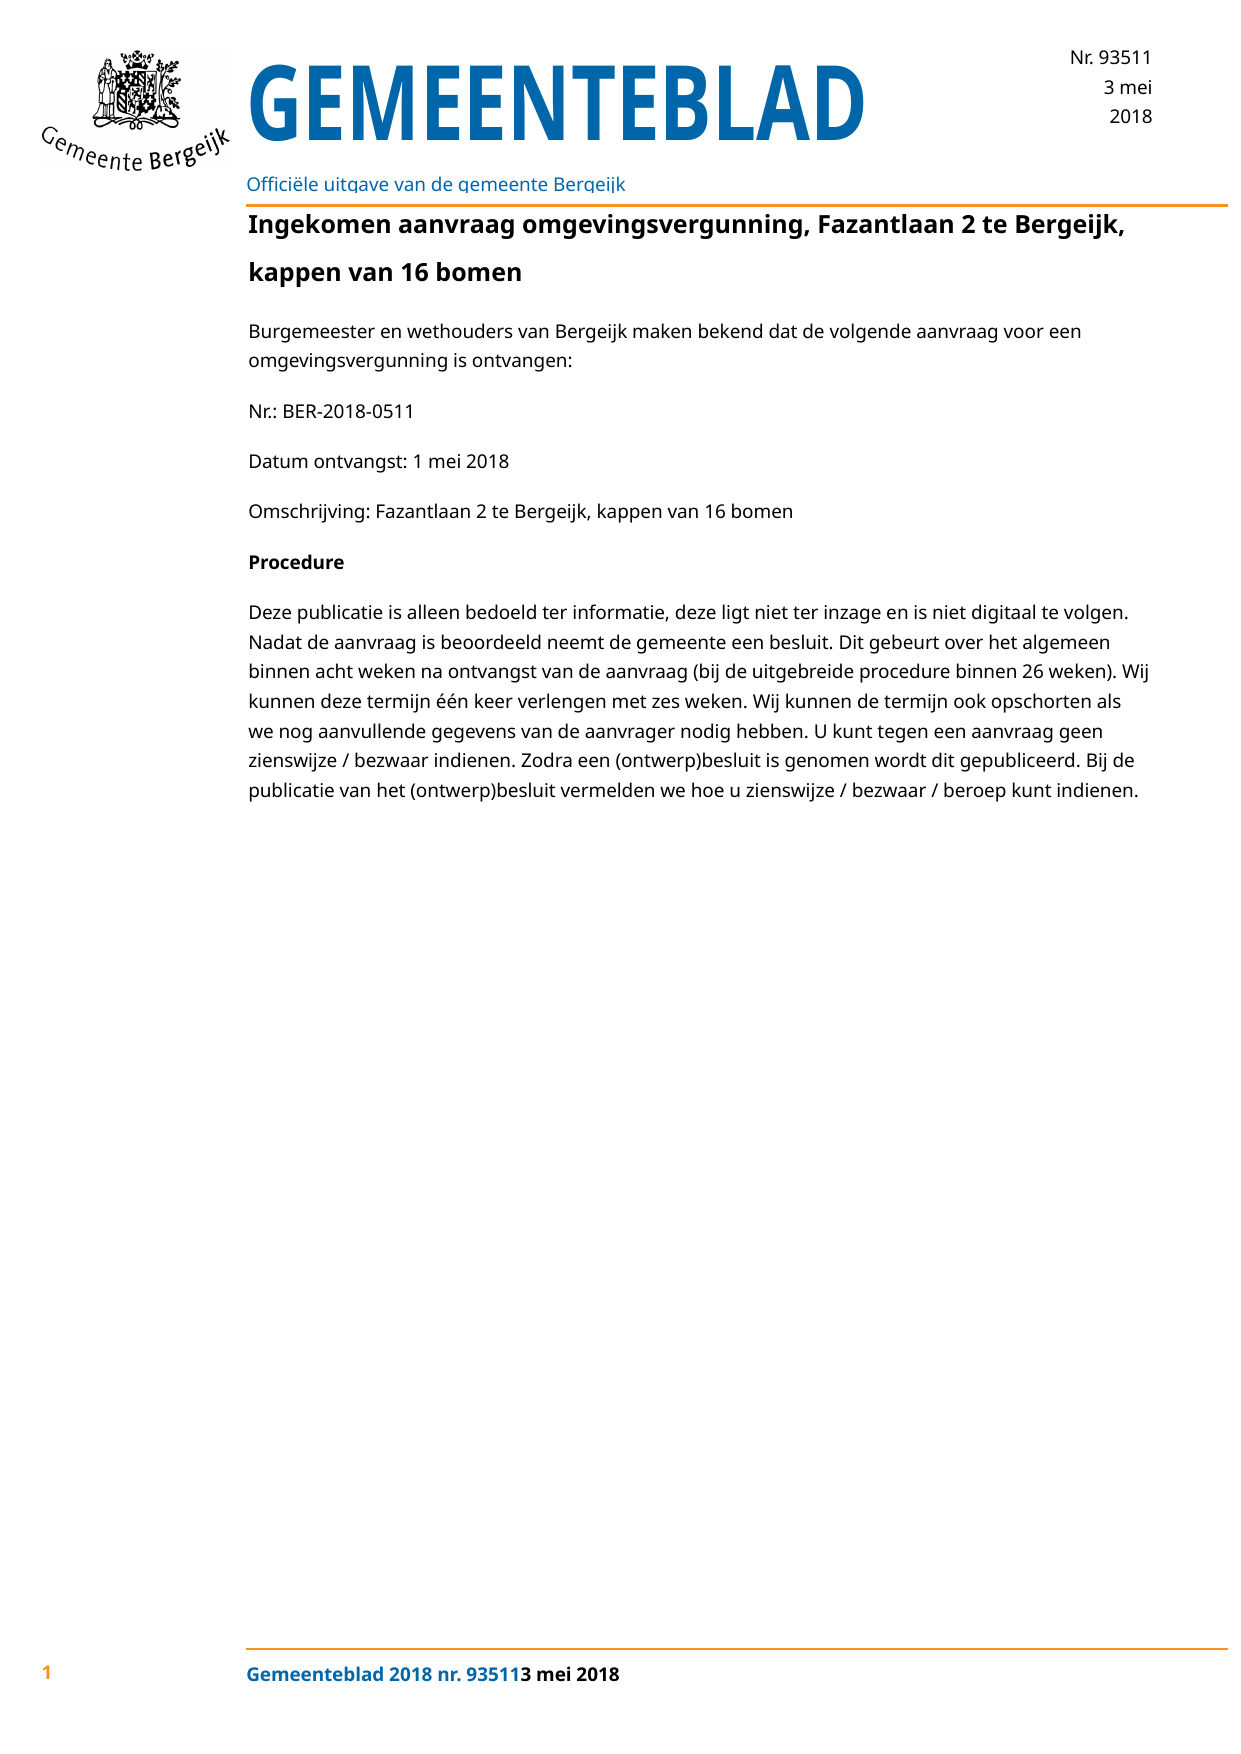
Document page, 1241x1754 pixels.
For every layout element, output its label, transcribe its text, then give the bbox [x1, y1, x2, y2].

picture [41, 47, 231, 172]
text Procedure [248, 549, 1152, 575]
text Datum ontvangst: 1 mei 2018 [248, 448, 1152, 474]
text Burgemeester en wethouders van Bergeijk maken bekend dat de volgende aanvraag voor een omgevingsvergunning is ontvangen: [248, 318, 1152, 373]
text Omschrijving: Fazantlaan 2 te Bergeijk, kappen van 16 bomen [248, 499, 1152, 524]
text Deze publicatie is alleen bedoeld ter informatie, deze ligt niet ter inzage en is niet digitaal te volgen. Nadat de aanvraag is beoordeeld neemt de gemeente een besluit. Dit gebeurt over het algemeen binnen acht weken na ontvangst van de aanvraag (bij de uitgebreide procedure binnen 26 weken). Wij kunnen deze termijn één keer verlengen met zes weken. Wij kunnen de termijn ook opschorten als we nog aanvullende gegevens van de aanvrager nodig hebben. U kunt tegen een aanvraag geen zienswijze / bezwaar indienen. Zodra een (ontwerp)besluit is genomen wordt dit gepubliceerd. Bij de publicatie van het (ontwerp)besluit vermelden we hoe u zienswijze / bezwaar / beroep kunt indienen. [248, 599, 1152, 803]
text Ingekomen aanvraag omgevingsvergunning, Fazantlaan 2 te Bergeijk, kappen van 16 bomen [248, 207, 1152, 288]
text Nr.: BER-2018-0511 [248, 398, 1152, 424]
